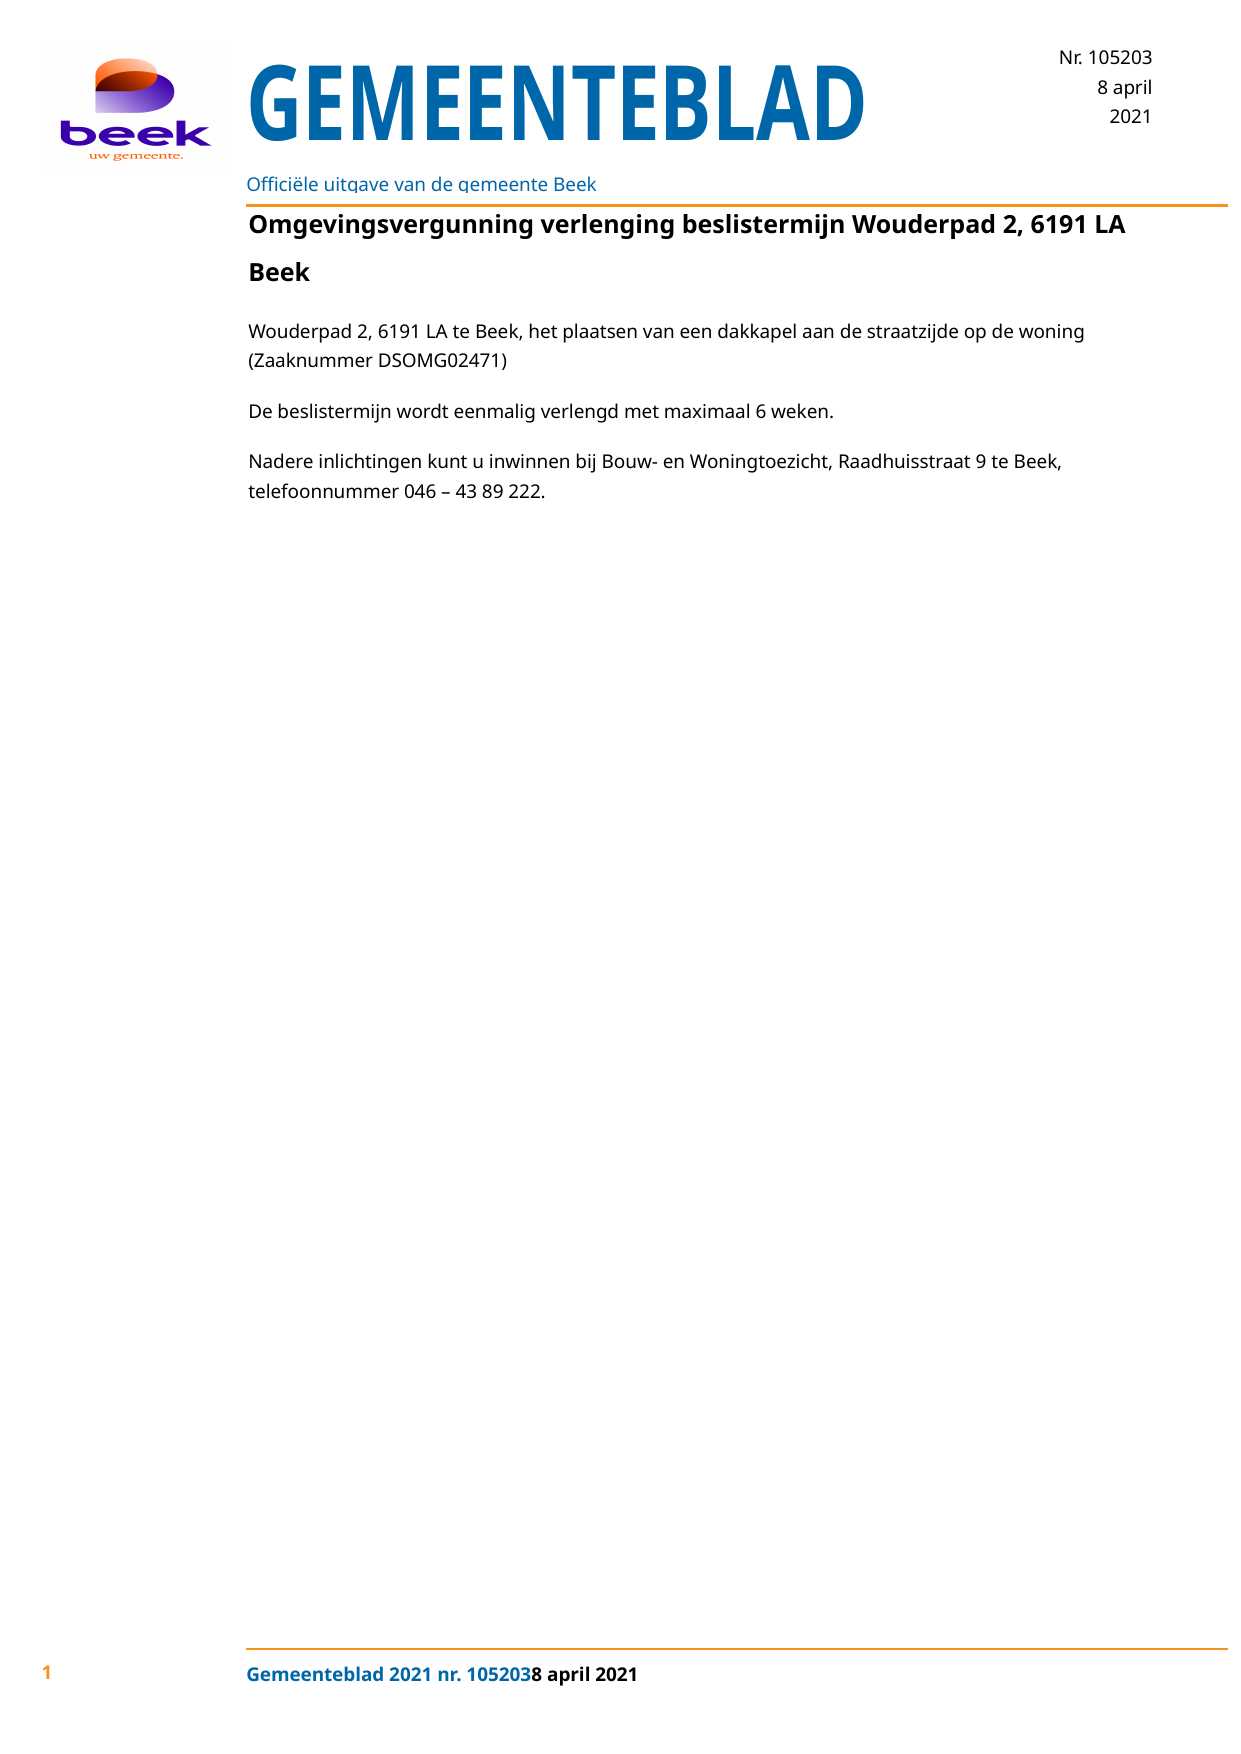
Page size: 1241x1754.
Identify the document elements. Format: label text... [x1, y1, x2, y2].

text Nadere inlichtingen kunt u inwinnen bij Bouw- en Woningtoezicht, Raadhuisstraat 9 te Beek, telefoonnummer 046 – 43 89 222. [248, 448, 1152, 504]
text Omgevingsvergunning verlenging beslistermijn Wouderpad 2, 6191 LA Beek [248, 207, 1152, 288]
text Wouderpad 2, 6191 LA te Beek, het plaatsen van een dakkapel aan de straatzijde op de woning (Zaaknummer DSOMG02471) [248, 318, 1152, 373]
text De beslistermijn wordt eenmalig verlengd met maximaal 6 weken. [248, 398, 1152, 424]
picture [41, 47, 231, 172]
